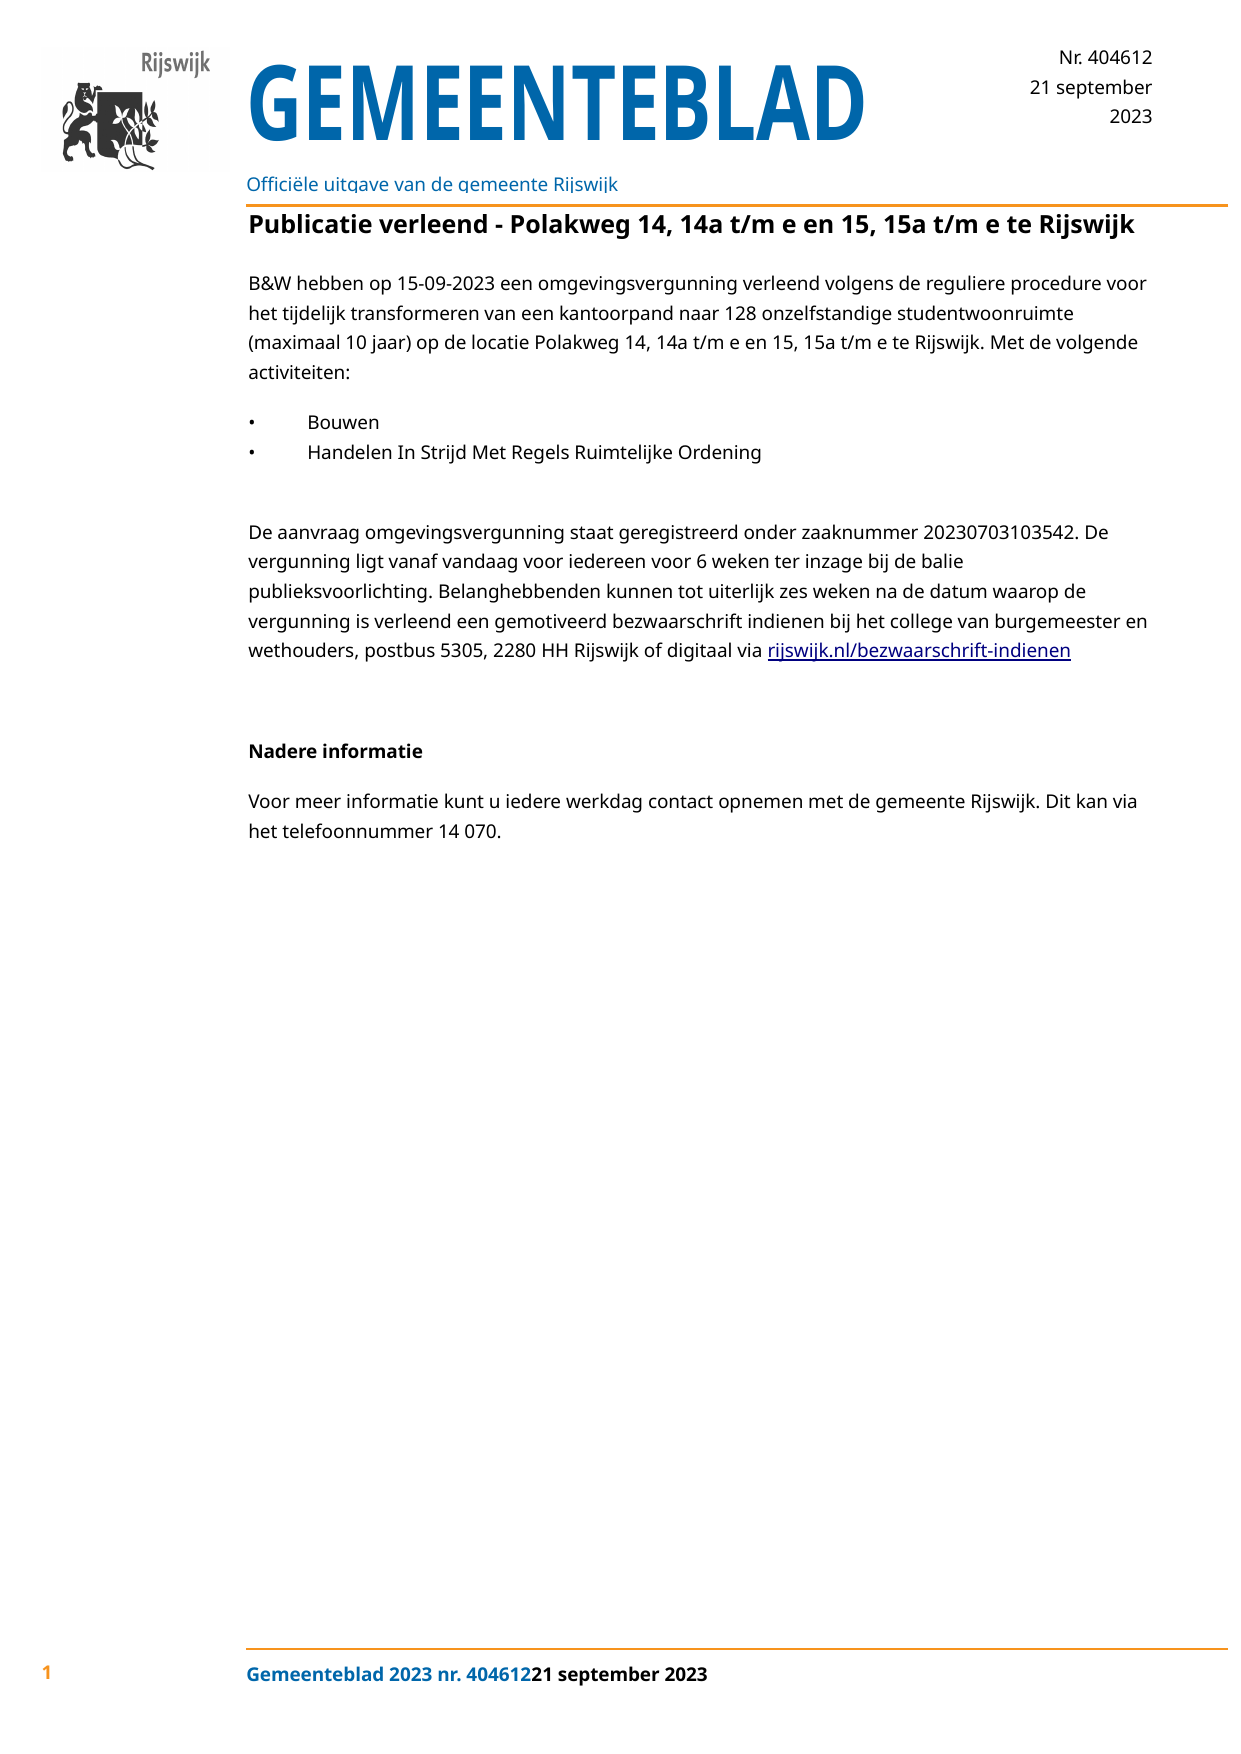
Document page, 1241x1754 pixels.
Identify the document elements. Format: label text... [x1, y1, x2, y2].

list Bouwen [248, 409, 1152, 435]
text Publicatie verleend - Polakweg 14, 14a t/m e en 15, 15a t/m e te Rijswijk [248, 207, 1152, 241]
text B&W hebben op 15-09-2023 een omgevingsvergunning verleend volgens de reguliere procedure voor het tijdelijk transformeren van een kantoorpand naar 128 onzelfstandige studentwoonruimte (maximaal 10 jaar) op de locatie Polakweg 14, 14a t/m e en 15, 15a t/m e te Rijswijk. Met de volgende activiteiten: [248, 270, 1152, 385]
picture [41, 47, 231, 172]
list Handelen In Strijd Met Regels Ruimtelijke Ordening [248, 439, 1152, 465]
text De aanvraag omgevingsvergunning staat geregistreerd onder zaaknummer 20230703103542. De vergunning ligt vanaf vandaag voor iedereen voor 6 weken ter inzage bij de balie publieksvoorlichting. Belanghebbenden kunnen tot uiterlijk zes weken na de datum waarop de vergunning is verleend een gemotiveerd bezwaarschrift indienen bij het college van burgemeester en wethouders, postbus 5305, 2280 HH Rijswijk of digitaal via rijswijk.nl/bezwaarschrift-indienen [248, 519, 1152, 663]
text Nadere informatie [248, 738, 1152, 764]
text Voor meer informatie kunt u iedere werkdag contact opnemen met de gemeente Rijswijk. Dit kan via het telefoonnummer 14 070. [248, 789, 1152, 844]
